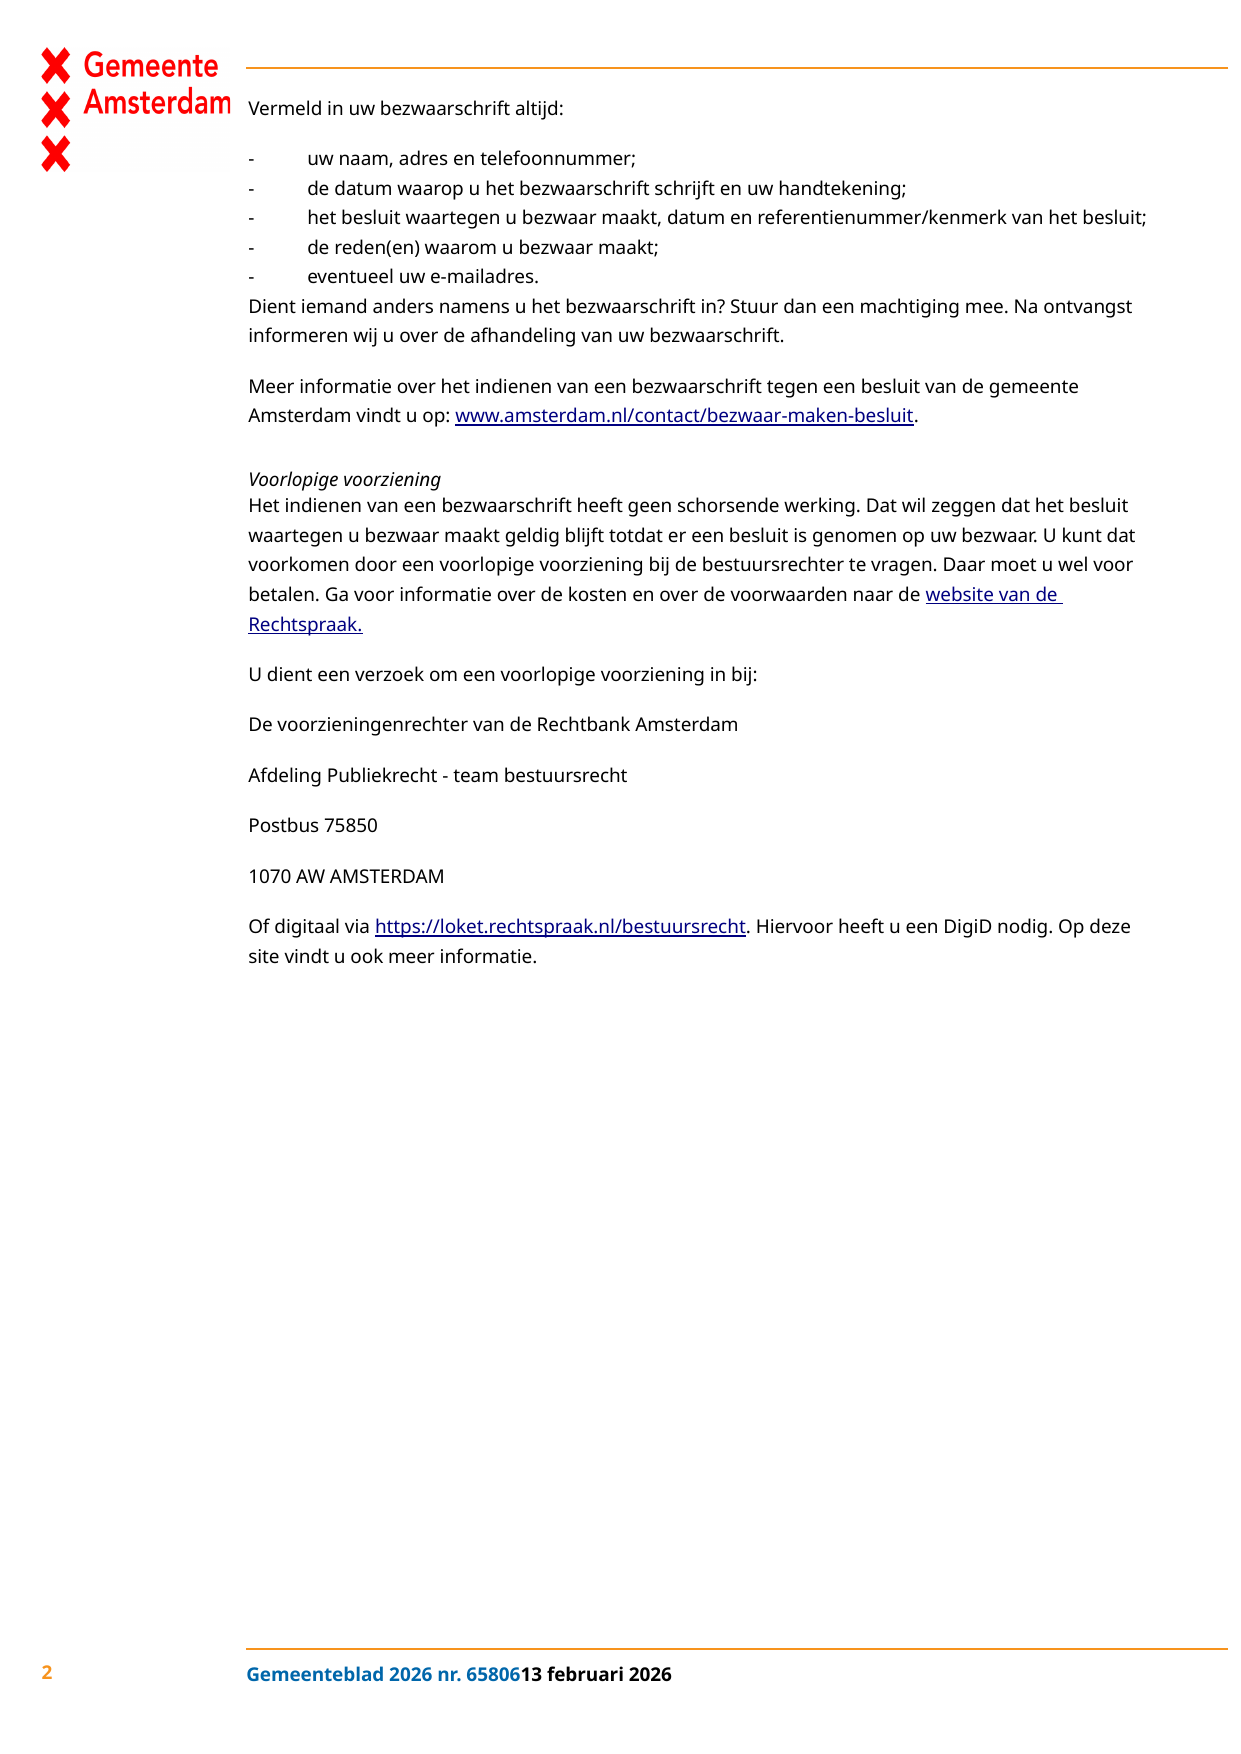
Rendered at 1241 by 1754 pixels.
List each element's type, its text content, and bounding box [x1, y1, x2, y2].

list uw naam, adres en telefoonnummer; [248, 145, 1152, 171]
text Meer informatie over het indienen van een bezwaarschrift tegen een besluit van de gemeente Amsterdam vindt u op: www.amsterdam.nl/contact/bezwaar-maken-besluit. [248, 373, 1152, 428]
picture [41, 47, 231, 172]
list het besluit waartegen u bezwaar maakt, datum en referentienummer/kenmerk van het besluit; [248, 204, 1152, 230]
text Vermeld in uw bezwaarschrift altijd: [248, 95, 1152, 121]
text Afdeling Publiekrecht - team bestuursrecht [248, 762, 1152, 788]
list de datum waarop u het bezwaarschrift schrijft en uw handtekening; [248, 175, 1152, 201]
text Postbus 75850 [248, 812, 1152, 838]
list de reden(en) waarom u bezwaar maakt; [248, 234, 1152, 260]
text Dient iemand anders namens u het bezwaarschrift in? Stuur dan een machtiging mee. Na ontvangst informeren wij u over de afhandeling van uw bezwaarschrift. [248, 293, 1152, 348]
text 1070 AW AMSTERDAM [248, 863, 1152, 888]
text Of digitaal via https://loket.rechtspraak.nl/bestuursrecht. Hiervoor heeft u een DigiD nodig. Op deze site vindt u ook meer informatie. [248, 913, 1152, 968]
text U dient een verzoek om een voorlopige voorziening in bij: [248, 661, 1152, 687]
text Voorlopige voorziening [248, 467, 1152, 492]
text Het indienen van een bezwaarschrift heeft geen schorsende werking. Dat wil zeggen dat het besluit waartegen u bezwaar maakt geldig blijft totdat er een besluit is genomen op uw bezwaar. U kunt dat voorkomen door een voorlopige voorziening bij de bestuursrechter te vragen. Daar moet u wel voor betalen. Ga voor informatie over de kosten en over de voorwaarden naar de website van de Rechtspraak. [248, 492, 1152, 636]
text De voorzieningenrechter van de Rechtbank Amsterdam [248, 712, 1152, 737]
list eventueel uw e-mailadres. [248, 263, 1152, 289]
